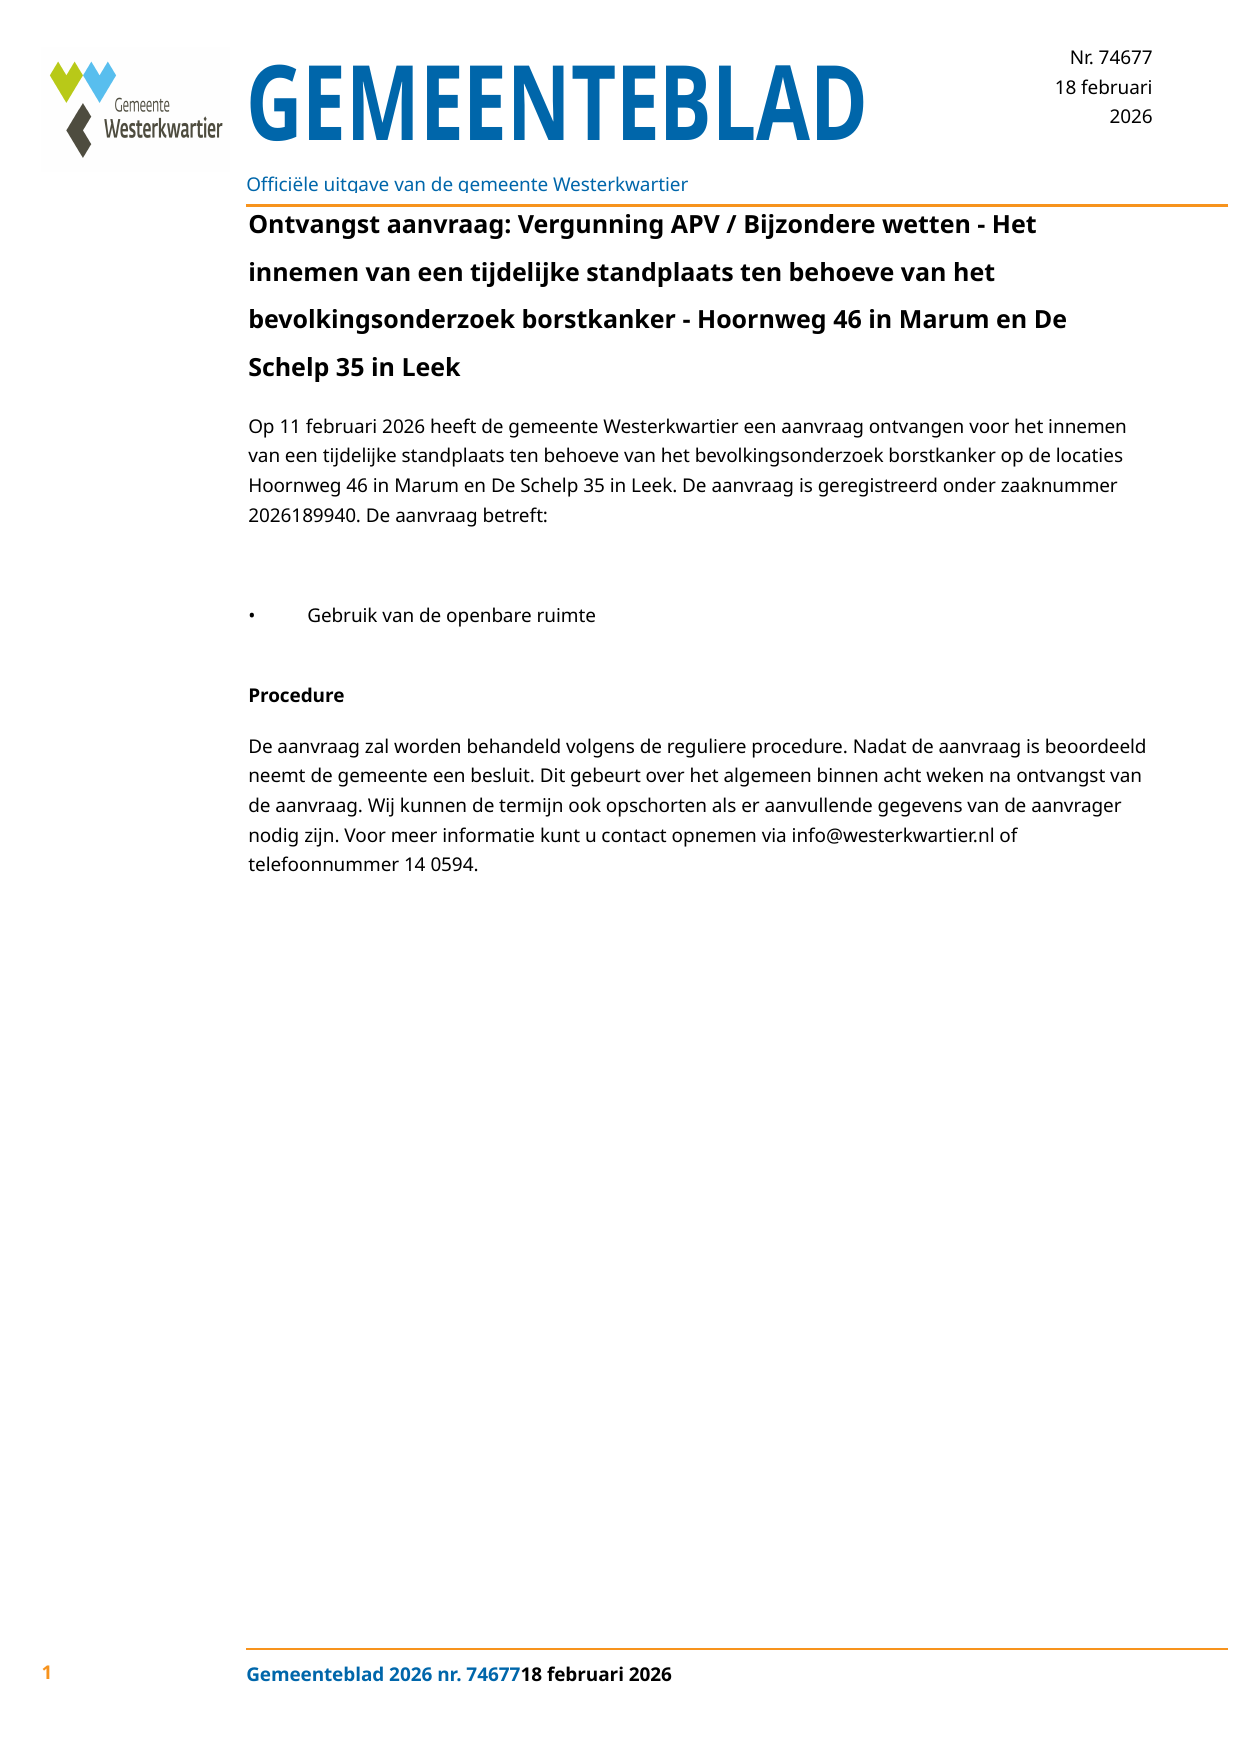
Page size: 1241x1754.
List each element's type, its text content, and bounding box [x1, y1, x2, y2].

picture [41, 47, 231, 172]
text Ontvangst aanvraag: Vergunning APV / Bijzondere wetten - Het innemen van een tijdelijke standplaats ten behoeve van het bevolkingsonderzoek borstkanker - Hoornweg 46 in Marum en De Schelp 35 in Leek [248, 207, 1152, 384]
text De aanvraag zal worden behandeld volgens de reguliere procedure. Nadat de aanvraag is beoordeeld neemt de gemeente een besluit. Dit gebeurt over het algemeen binnen acht weken na ontvangst van de aanvraag. Wij kunnen de termijn ook opschorten als er aanvullende gegevens van de aanvrager nodig zijn. Voor meer informatie kunt u contact opnemen via info@westerkwartier.nl of telefoonnummer 14 0594. [248, 733, 1152, 877]
text Op 11 februari 2026 heeft de gemeente Westerkwartier een aanvraag ontvangen voor het innemen van een tijdelijke standplaats ten behoeve van het bevolkingsonderzoek borstkanker op de locaties Hoornweg 46 in Marum en De Schelp 35 in Leek. De aanvraag is geregistreerd onder zaaknummer 2026189940. De aanvraag betreft: [248, 413, 1152, 528]
text Procedure [248, 683, 1152, 708]
list Gebruik van de openbare ruimte [248, 603, 1152, 628]
